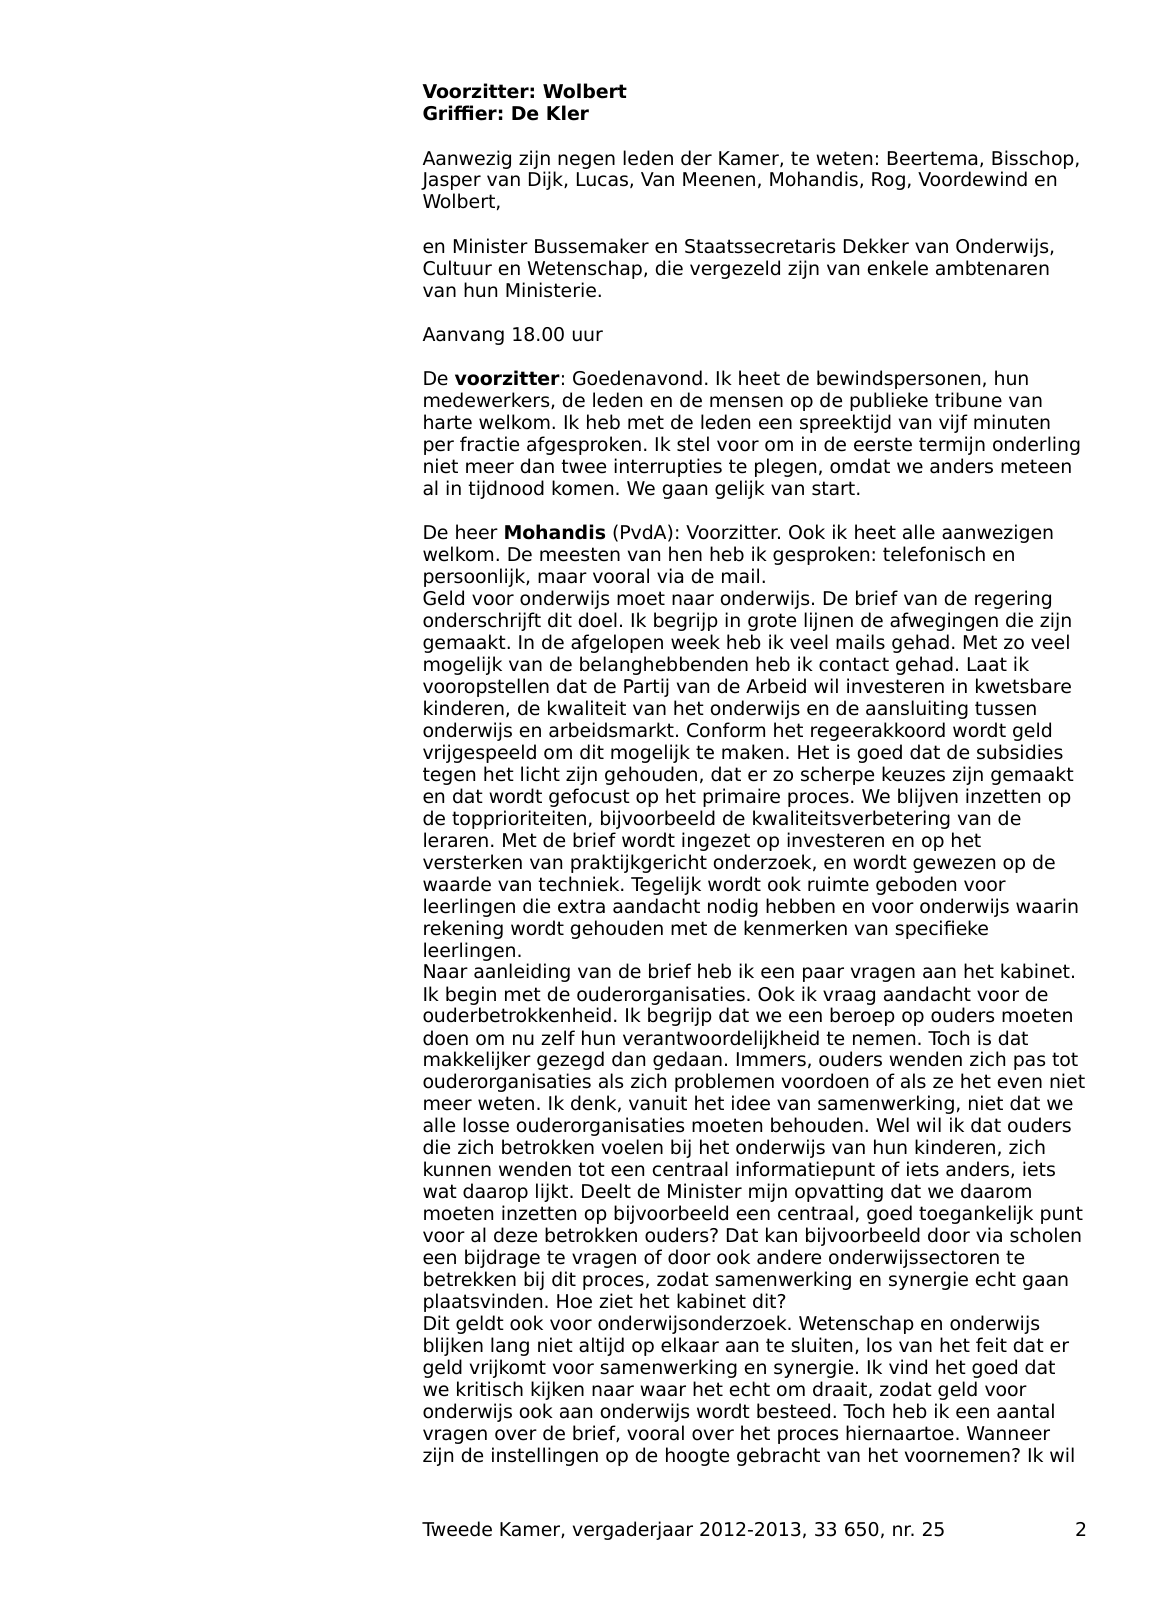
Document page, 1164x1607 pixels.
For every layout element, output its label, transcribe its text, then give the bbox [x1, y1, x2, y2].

text Voorzitter: Wolbert [422, 81, 1087, 103]
text en Minister Bussemaker en Staatssecretaris Dekker van Onderwijs, Cultuur en Wetenschap, die vergezeld zijn van enkele ambtenaren van hun Ministerie. [422, 236, 1087, 301]
text Aanwezig zijn negen leden der Kamer, te weten: Beertema, Bisschop, Jasper van Dijk, Lucas, Van Meenen, Mohandis, Rog, Voordewind en Wolbert, [422, 147, 1087, 213]
text Dit geldt ook voor onderwijsonderzoek. Wetenschap en onderwijs blijken lang niet altijd op elkaar aan te sluiten, los van het feit dat er geld vrijkomt voor samenwerking en synergie. Ik vind het goed dat we kritisch kijken naar waar het echt om draait, zodat geld voor onderwijs ook aan onderwijs wordt besteed. Toch heb ik een aantal vragen over de brief, vooral over het proces hiernaartoe. Wanneer zijn de instellingen op de hoogte gebracht van het voornemen? Ik wil [422, 1313, 1087, 1467]
text Aanvang 18.00 uur [422, 324, 1087, 346]
text Griffier: De Kler [422, 103, 1087, 125]
text De heer Mohandis (PvdA): Voorzitter. Ook ik heet alle aanwezigen welkom. De meesten van hen heb ik gesproken: telefonisch en persoonlijk, maar vooral via de mail. [422, 522, 1087, 588]
text Naar aanleiding van de brief heb ik een paar vragen aan het kabinet. Ik begin met de ouderorganisaties. Ook ik vraag aandacht voor de ouderbetrokkenheid. Ik begrijp dat we een beroep op ouders moeten doen om nu zelf hun verantwoordelijkheid te nemen. Toch is dat makkelijker gezegd dan gedaan. Immers, ouders wenden zich pas tot ouderorganisaties als zich problemen voordoen of als ze het even niet meer weten. Ik denk, vanuit het idee van samenwerking, niet dat we alle losse ouderorganisaties moeten behouden. Wel wil ik dat ouders die zich betrokken voelen bij het onderwijs van hun kinderen, zich kunnen wenden tot een centraal informatiepunt of iets anders, iets wat daarop lijkt. Deelt de Minister mijn opvatting dat we daarom moeten inzetten op bijvoorbeeld een centraal, goed toegankelijk punt voor al deze betrokken ouders? Dat kan bijvoorbeeld door via scholen een bijdrage te vragen of door ook andere onderwijssectoren te betrekken bij dit proces, zodat samenwerking en synergie echt gaan plaatsvinden. Hoe ziet het kabinet dit? [422, 961, 1087, 1313]
text Geld voor onderwijs moet naar onderwijs. De brief van de regering onderschrijft dit doel. Ik begrijp in grote lijnen de afwegingen die zijn gemaakt. In de afgelopen week heb ik veel mails gehad. Met zo veel mogelijk van de belanghebbenden heb ik contact gehad. Laat ik vooropstellen dat de Partij van de Arbeid wil investeren in kwetsbare kinderen, de kwaliteit van het onderwijs en de aansluiting tussen onderwijs en arbeidsmarkt. Conform het regeerakkoord wordt geld vrijgespeeld om dit mogelijk te maken. Het is goed dat de subsidies tegen het licht zijn gehouden, dat er zo scherpe keuzes zijn gemaakt en dat wordt gefocust op het primaire proces. We blijven inzetten op de topprioriteiten, bijvoorbeeld de kwaliteitsverbetering van de leraren. Met de brief wordt ingezet op investeren en op het versterken van praktijkgericht onderzoek, en wordt gewezen op de waarde van techniek. Tegelijk wordt ook ruimte geboden voor leerlingen die extra aandacht nodig hebben en voor onderwijs waarin rekening wordt gehouden met de kenmerken van specifieke leerlingen. [422, 588, 1087, 961]
text De voorzitter: Goedenavond. Ik heet de bewindspersonen, hun medewerkers, de leden en de mensen op de publieke tribune van harte welkom. Ik heb met de leden een spreektijd van vijf minuten per fractie afgesproken. Ik stel voor om in de eerste termijn onderling niet meer dan twee interrupties te plegen, omdat we anders meteen al in tijdnood komen. We gaan gelijk van start. [422, 368, 1087, 500]
